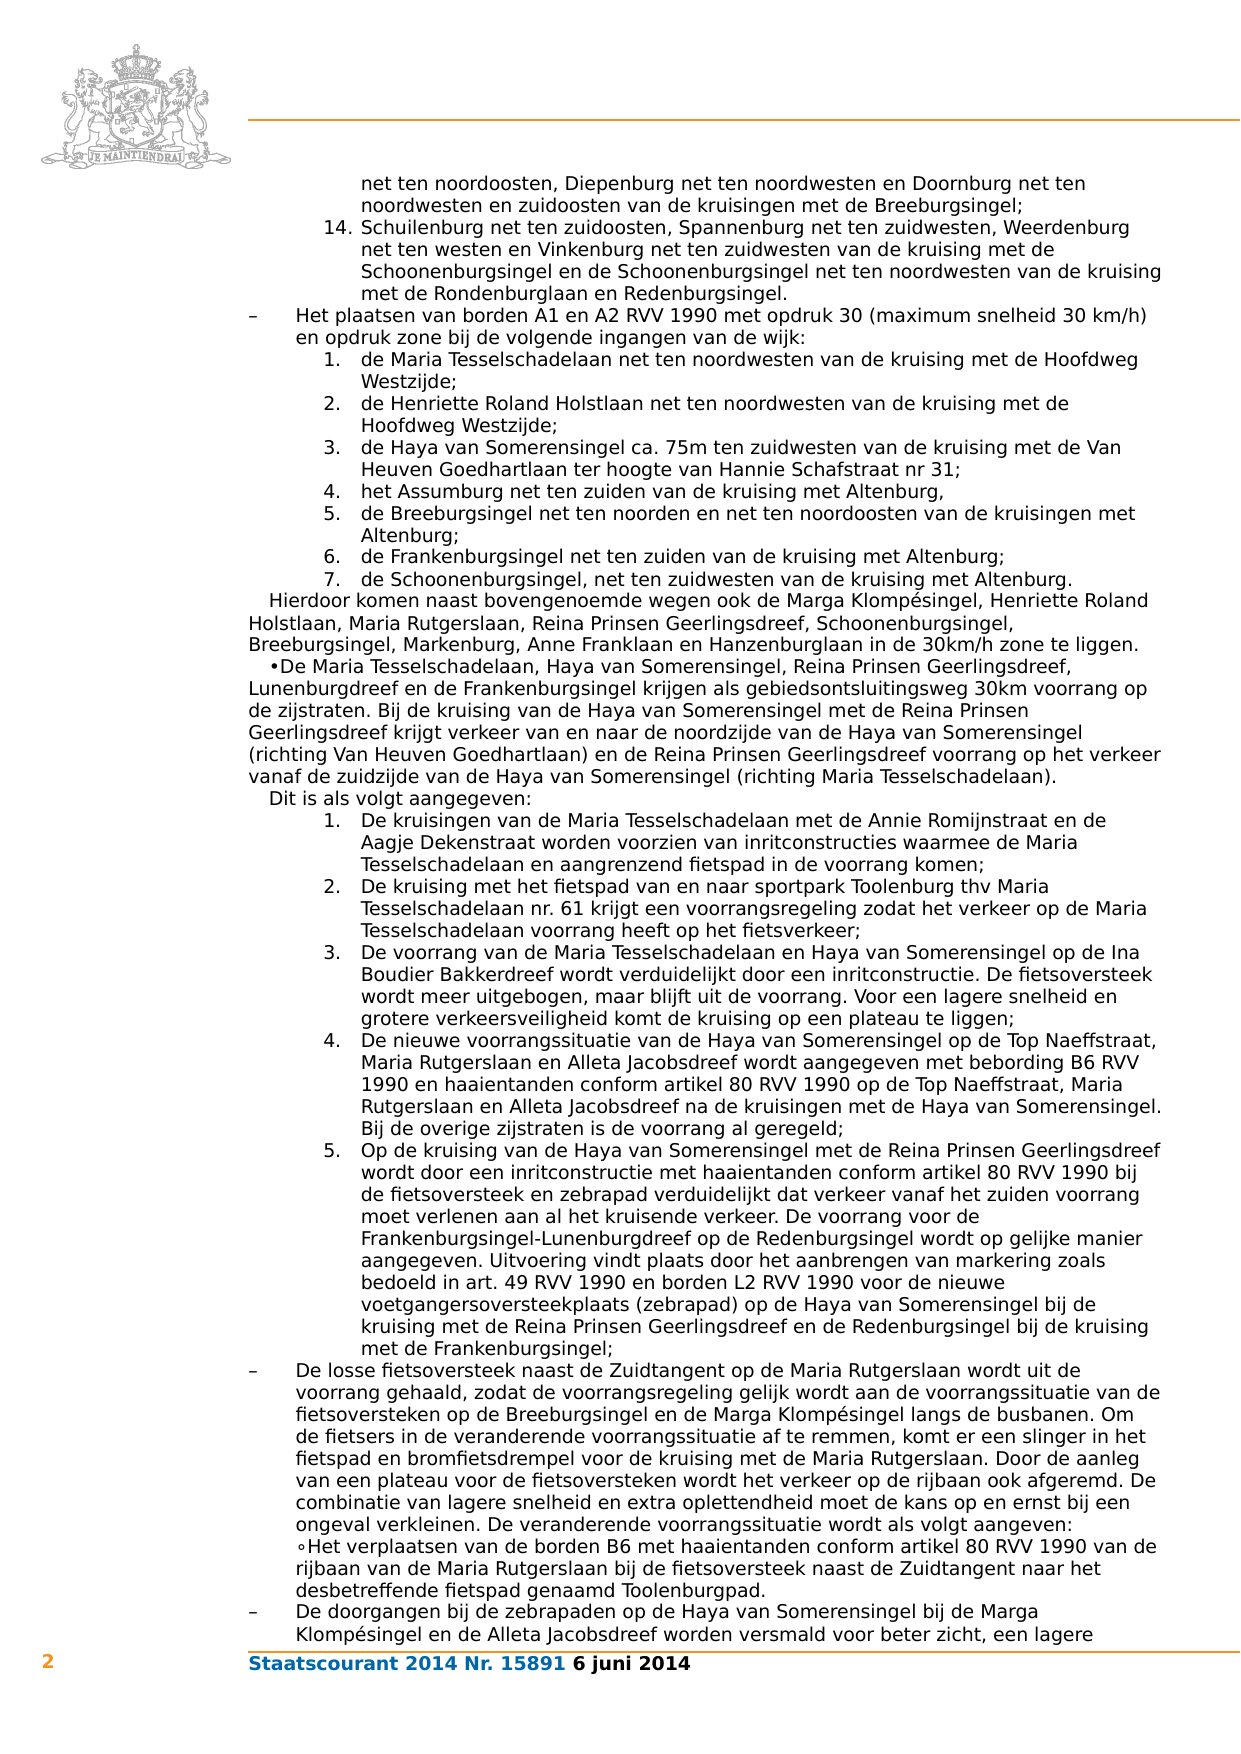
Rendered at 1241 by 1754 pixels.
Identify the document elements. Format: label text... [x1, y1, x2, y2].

list Schuilenburg net ten zuidoosten, Spannenburg net ten zuidwesten, Weerdenburg net ten westen en Vinkenburg net ten zuidwesten van de kruising met de Schoonenburgsingel en de Schoonenburgsingel net ten noordwesten van de kruising met de Rondenburglaan en Redenburgsingel. [323, 217, 1163, 305]
list De doorgangen bij de zebrapaden op de Haya van Somerensingel bij de Marga Klompésingel en de Alleta Jacobsdreef worden versmald voor beter zicht, een lagere [248, 1601, 1163, 1645]
text •De Maria Tesselschadelaan, Haya van Somerensingel, Reina Prinsen Geerlingsdreef, Lunenburgdreef en de Frankenburgsingel krijgen als gebiedsontsluitingsweg 30km voorrang op de zijstraten. Bij de kruising van de Haya van Somerensingel met de Reina Prinsen Geerlingsdreef krijgt verkeer van en naar de noordzijde van de Haya van Somerensingel (richting Van Heuven Goedhartlaan) en de Reina Prinsen Geerlingsdreef voorrang op het verkeer vanaf de zuidzijde van de Haya van Somerensingel (richting Maria Tesselschadelaan). [248, 656, 1163, 788]
list De losse fietsoversteek naast de Zuidtangent op de Maria Rutgerslaan wordt uit de voorrang gehaald, zodat de voorrangsregeling gelijk wordt aan de voorrangssituatie van de fietsoversteken op de Breeburgsingel en de Marga Klompésingel langs de busbanen. Om de fietsers in de veranderende voorrangssituatie af te remmen, komt er een slinger in het fietspad en bromfietsdrempel voor de kruising met de Maria Rutgerslaan. Door de aanleg van een plateau voor de fietsoversteken wordt het verkeer op de rijbaan ook afgeremd. De combinatie van lagere snelheid en extra oplettendheid moet de kans op en ernst bij een ongeval verkleinen. De veranderende voorrangssituatie wordt als volgt aangeven: [248, 1360, 1163, 1536]
list Het plaatsen van borden A1 en A2 RVV 1990 met opdruk 30 (maximum snelheid 30 km/h) en opdruk zone bij de volgende ingangen van de wijk: [248, 305, 1163, 349]
list ∘Het verplaatsen van de borden B6 met haaientanden conform artikel 80 RVV 1990 van de rijbaan van de Maria Rutgerslaan bij de fietsoversteek naast de Zuidtangent naar het desbetreffende fietspad genaamd Toolenburgpad. [248, 1536, 1163, 1601]
list de Haya van Somerensingel ca. 75m ten zuidwesten van de kruising met de Van Heuven Goedhartlaan ter hoogte van Hannie Schafstraat nr 31; [323, 437, 1163, 481]
list de Breeburgsingel net ten noorden en net ten noordoosten van de kruisingen met Altenburg; [323, 502, 1163, 546]
list net ten noordoosten, Diepenburg net ten noordwesten en Doornburg net ten noordwesten en zuidoosten van de kruisingen met de Breeburgsingel; [323, 173, 1163, 217]
list de Maria Tesselschadelaan net ten noordwesten van de kruising met de Hoofdweg Westzijde; [323, 349, 1163, 393]
list het Assumburg net ten zuiden van de kruising met Altenburg, [323, 481, 1163, 502]
list Op de kruising van de Haya van Somerensingel met de Reina Prinsen Geerlingsdreef wordt door een inritconstructie met haaientanden conform artikel 80 RVV 1990 bij de fietsoversteek en zebrapad verduidelijkt dat verkeer vanaf het zuiden voorrang moet verlenen aan al het kruisende verkeer. De voorrang voor de Frankenburgsingel-Lunenburgdreef op de Redenburgsingel wordt op gelijke manier aangegeven. Uitvoering vindt plaats door het aanbrengen van markering zoals bedoeld in art. 49 RVV 1990 en borden L2 RVV 1990 voor de nieuwe voetgangersoversteekplaats (zebrapad) op de Haya van Somerensingel bij de kruising met de Reina Prinsen Geerlingsdreef en de Redenburgsingel bij de kruising met de Frankenburgsingel; [323, 1140, 1163, 1360]
picture [41, 44, 231, 169]
list de Frankenburgsingel net ten zuiden van de kruising met Altenburg; [323, 546, 1163, 568]
list De voorrang van de Maria Tesselschadelaan en Haya van Somerensingel op de Ina Boudier Bakkerdreef wordt verduidelijkt door een inritconstructie. De fietsoversteek wordt meer uitgebogen, maar blijft uit de voorrang. Voor een lagere snelheid en grotere verkeersveiligheid komt de kruising op een plateau te liggen; [323, 942, 1163, 1030]
text Dit is als volgt aangegeven: [248, 788, 1163, 810]
list de Henriette Roland Holstlaan net ten noordwesten van de kruising met de Hoofdweg Westzijde; [323, 393, 1163, 437]
list De kruising met het fietspad van en naar sportpark Toolenburg thv Maria Tesselschadelaan nr. 61 krijgt een voorrangsregeling zodat het verkeer op de Maria Tesselschadelaan voorrang heeft op het fietsverkeer; [323, 876, 1163, 942]
text Hierdoor komen naast bovengenoemde wegen ook de Marga Klompésingel, Henriette Roland Holstlaan, Maria Rutgerslaan, Reina Prinsen Geerlingsdreef, Schoonenburgsingel, Breeburgsingel, Markenburg, Anne Franklaan en Hanzenburglaan in de 30km/h zone te liggen. [248, 590, 1163, 656]
list de Schoonenburgsingel, net ten zuidwesten van de kruising met Altenburg. [323, 568, 1163, 590]
list De kruisingen van de Maria Tesselschadelaan met de Annie Romijnstraat en de Aagje Dekenstraat worden voorzien van inritconstructies waarmee de Maria Tesselschadelaan en aangrenzend fietspad in de voorrang komen; [323, 810, 1163, 876]
list De nieuwe voorrangssituatie van de Haya van Somerensingel op de Top Naeffstraat, Maria Rutgerslaan en Alleta Jacobsdreef wordt aangegeven met bebording B6 RVV 1990 en haaientanden conform artikel 80 RVV 1990 op de Top Naeffstraat, Maria Rutgerslaan en Alleta Jacobsdreef na de kruisingen met de Haya van Somerensingel. Bij de overige zijstraten is de voorrang al geregeld; [323, 1030, 1163, 1140]
